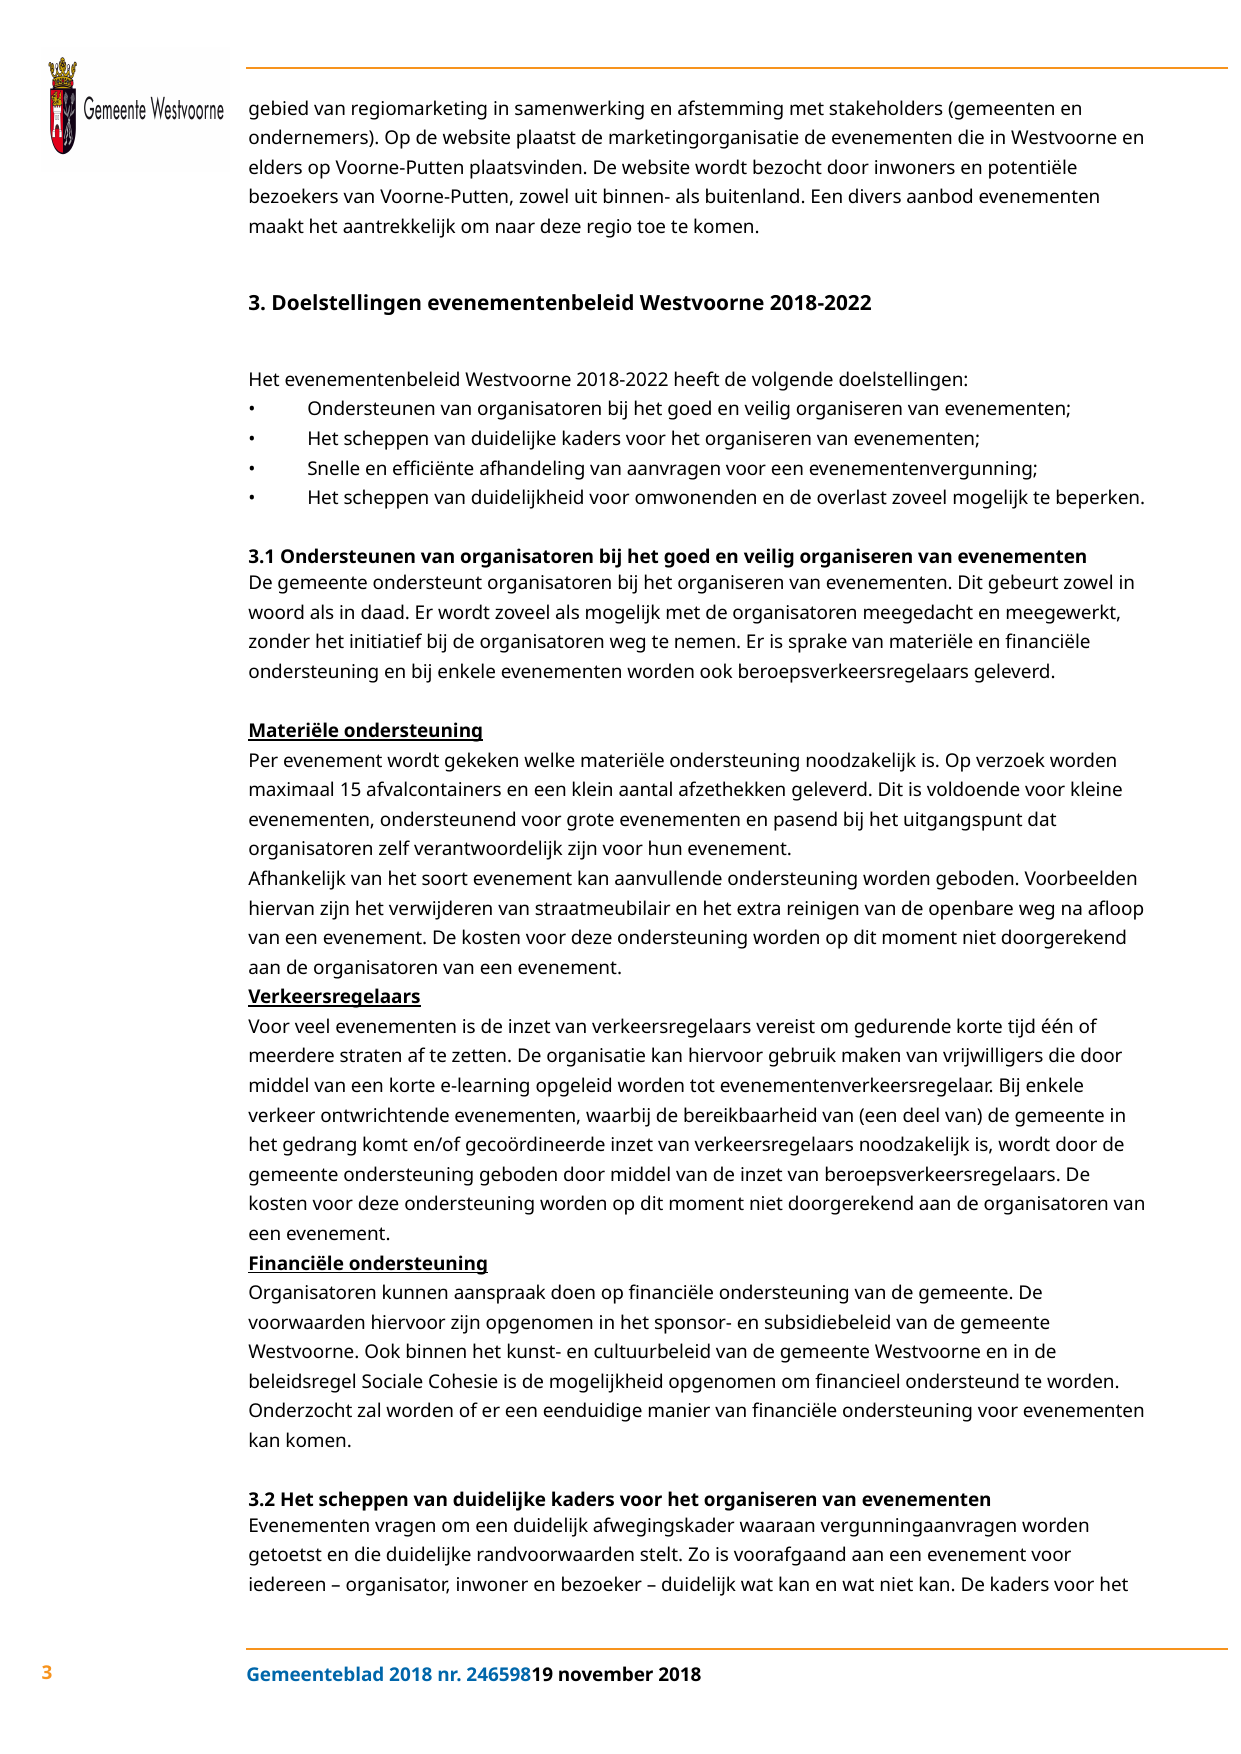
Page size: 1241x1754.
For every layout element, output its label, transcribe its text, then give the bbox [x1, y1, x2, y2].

text Materiële ondersteuning [248, 717, 1152, 743]
text De gemeente ondersteunt organisatoren bij het organiseren van evenementen. Dit gebeurt zowel in woord als in daad. Er wordt zoveel als mogelijk met de organisatoren meegedacht en meegewerkt, zonder het initiatief bij de organisatoren weg te nemen. Er is sprake van materiële en financiële ondersteuning en bij enkele evenementen worden ook beroepsverkeersregelaars geleverd. [248, 569, 1152, 684]
list Het scheppen van duidelijkheid voor omwonenden en de overlast zoveel mogelijk te beperken. [248, 484, 1152, 510]
text Organisatoren kunnen aanspraak doen op financiële ondersteuning van de gemeente. De voorwaarden hiervoor zijn opgenomen in het sponsor- en subsidiebeleid van de gemeente Westvoorne. Ook binnen het kunst- en cultuurbeleid van de gemeente Westvoorne en in de beleidsregel Sociale Cohesie is de mogelijkheid opgenomen om financieel ondersteund te worden. Onderzocht zal worden of er een eenduidige manier van financiële ondersteuning voor evenementen kan komen. [248, 1279, 1152, 1453]
text Voor veel evenementen is de inzet van verkeersregelaars vereist om gedurende korte tijd één of meerdere straten af te zetten. De organisatie kan hiervoor gebruik maken van vrijwilligers die door middel van een korte e-learning opgeleid worden tot evenementenverkeersregelaar. Bij enkele verkeer ontwrichtende evenementen, waarbij de bereikbaarheid van (een deel van) de gemeente in het gedrang komt en/of gecoördineerde inzet van verkeersregelaars noodzakelijk is, wordt door de gemeente ondersteuning geboden door middel van de inzet van beroepsverkeersregelaars. De kosten voor deze ondersteuning worden op dit moment niet doorgerekend aan de organisatoren van een evenement. [248, 1013, 1152, 1246]
text Verkeersregelaars [248, 983, 1152, 1009]
picture [41, 47, 231, 172]
text Afhankelijk van het soort evenement kan aanvullende ondersteuning worden geboden. Voorbeelden hiervan zijn het verwijderen van straatmeubilair en het extra reinigen van de openbare weg na afloop van een evenement. De kosten voor deze ondersteuning worden op dit moment niet doorgerekend aan de organisatoren van een evenement. [248, 865, 1152, 979]
text 3. Doelstellingen evenementenbeleid Westvoorne 2018-2022 [248, 288, 1152, 317]
text 3.2 Het scheppen van duidelijke kaders voor het organiseren van evenementen [248, 1486, 1152, 1512]
text Per evenement wordt gekeken welke materiële ondersteuning noodzakelijk is. Op verzoek worden maximaal 15 afvalcontainers en een klein aantal afzethekken geleverd. Dit is voldoende voor kleine evenementen, ondersteunend voor grote evenementen en pasend bij het uitgangspunt dat organisatoren zelf verantwoordelijk zijn voor hun evenement. [248, 747, 1152, 861]
list Ondersteunen van organisatoren bij het goed en veilig organiseren van evenementen; [248, 396, 1152, 421]
text Financiële ondersteuning [248, 1250, 1152, 1275]
text gebied van regiomarketing in samenwerking en afstemming met stakeholders (gemeenten en ondernemers). Op de website plaatst de marketingorganisatie de evenementen die in Westvoorne en elders op Voorne-Putten plaatsvinden. De website wordt bezocht door inwoners en potentiële bezoekers van Voorne-Putten, zowel uit binnen- als buitenland. Een divers aanbod evenementen maakt het aantrekkelijk om naar deze regio toe te komen. [248, 95, 1152, 239]
list Snelle en efficiënte afhandeling van aanvragen voor een evenementenvergunning; [248, 455, 1152, 481]
text 3.1 Ondersteunen van organisatoren bij het goed en veilig organiseren van evenementen [248, 543, 1152, 569]
text Evenementen vragen om een duidelijk afwegingskader waaraan vergunningaanvragen worden getoetst en die duidelijke randvoorwaarden stelt. Zo is voorafgaand aan een evenement voor iedereen – organisator, inwoner en bezoeker – duidelijk wat kan en wat niet kan. De kaders voor het [248, 1512, 1152, 1597]
list Het scheppen van duidelijke kaders voor het organiseren van evenementen; [248, 425, 1152, 451]
text Het evenementenbeleid Westvoorne 2018-2022 heeft de volgende doelstellingen: [248, 366, 1152, 392]
